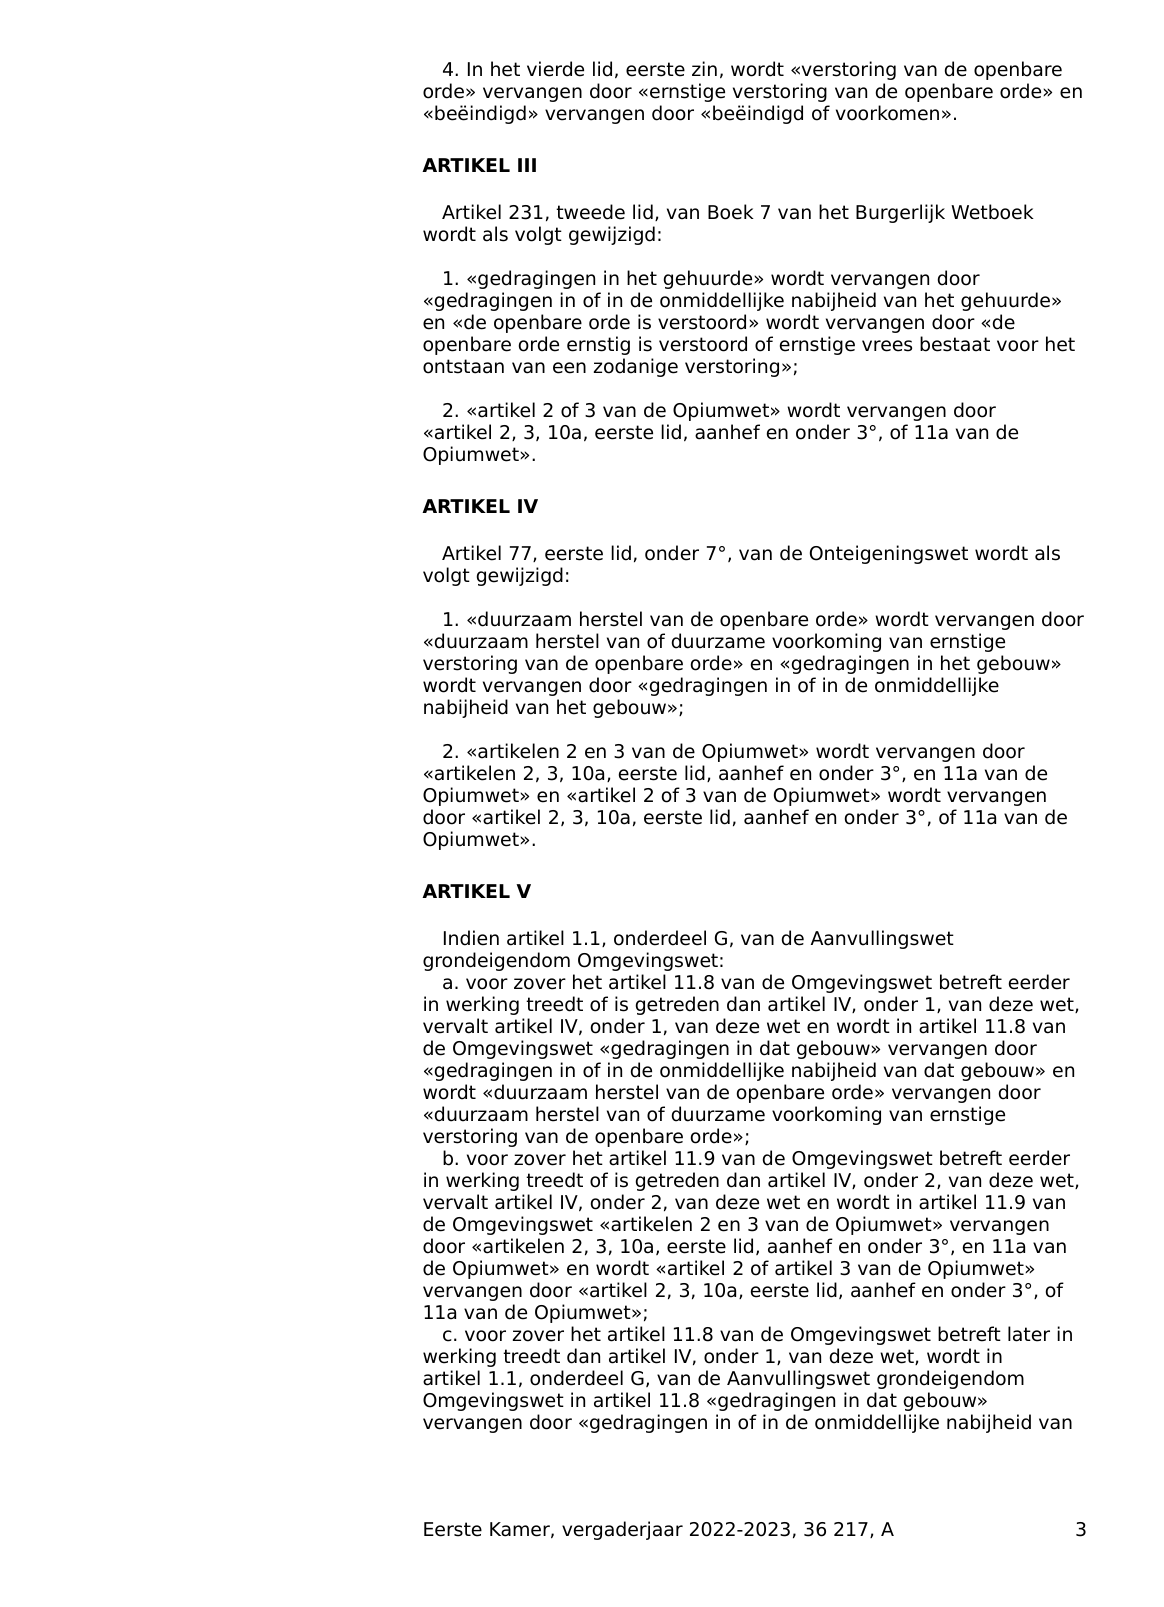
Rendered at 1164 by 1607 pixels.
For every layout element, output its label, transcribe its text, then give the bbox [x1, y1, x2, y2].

text b. voor zover het artikel 11.9 van de Omgevingswet betreft eerder in werking treedt of is getreden dan artikel IV, onder 2, van deze wet, vervalt artikel IV, onder 2, van deze wet en wordt in artikel 11.9 van de Omgevingswet «artikelen 2 en 3 van de Opiumwet» vervangen door «artikelen 2, 3, 10a, eerste lid, aanhef en onder 3°, en 11a van de Opiumwet» en wordt «artikel 2 of artikel 3 van de Opiumwet» vervangen door «artikel 2, 3, 10a, eerste lid, aanhef en onder 3°, of 11a van de Opiumwet»; [422, 1148, 1087, 1324]
text Indien artikel 1.1, onderdeel G, van de Aanvullingswet grondeigendom Omgevingswet: [422, 928, 1087, 972]
text 4. In het vierde lid, eerste zin, wordt «verstoring van de openbare orde» vervangen door «ernstige verstoring van de openbare orde» en «beëindigd» vervangen door «beëindigd of voorkomen». [422, 59, 1087, 125]
text 2. «artikelen 2 en 3 van de Opiumwet» wordt vervangen door «artikelen 2, 3, 10a, eerste lid, aanhef en onder 3°, en 11a van de Opiumwet» en «artikel 2 of 3 van de Opiumwet» wordt vervangen door «artikel 2, 3, 10a, eerste lid, aanhef en onder 3°, of 11a van de Opiumwet». [422, 741, 1087, 851]
text Artikel 77, eerste lid, onder 7°, van de Onteigeningswet wordt als volgt gewijzigd: [422, 543, 1087, 587]
text Artikel 231, tweede lid, van Boek 7 van het Burgerlijk Wetboek wordt als volgt gewijzigd: [422, 202, 1087, 246]
text 2. «artikel 2 of 3 van de Opiumwet» wordt vervangen door «artikel 2, 3, 10a, eerste lid, aanhef en onder 3°, of 11a van de Opiumwet». [422, 400, 1087, 466]
text a. voor zover het artikel 11.8 van de Omgevingswet betreft eerder in werking treedt of is getreden dan artikel IV, onder 1, van deze wet, vervalt artikel IV, onder 1, van deze wet en wordt in artikel 11.8 van de Omgevingswet «gedragingen in dat gebouw» vervangen door «gedragingen in of in de onmiddellijke nabijheid van dat gebouw» en wordt «duurzaam herstel van de openbare orde» vervangen door «duurzaam herstel van of duurzame voorkoming van ernstige verstoring van de openbare orde»; [422, 972, 1087, 1148]
subtitle ARTIKEL III [422, 155, 1087, 177]
text 1. «gedragingen in het gehuurde» wordt vervangen door «gedragingen in of in de onmiddellijke nabijheid van het gehuurde» en «de openbare orde is verstoord» wordt vervangen door «de openbare orde ernstig is verstoord of ernstige vrees bestaat voor het ontstaan van een zodanige verstoring»; [422, 268, 1087, 378]
text 1. «duurzaam herstel van de openbare orde» wordt vervangen door «duurzaam herstel van of duurzame voorkoming van ernstige verstoring van de openbare orde» en «gedragingen in het gebouw» wordt vervangen door «gedragingen in of in de onmiddellijke nabijheid van het gebouw»; [422, 609, 1087, 719]
subtitle ARTIKEL V [422, 881, 1087, 903]
subtitle ARTIKEL IV [422, 496, 1087, 518]
text c. voor zover het artikel 11.8 van de Omgevingswet betreft later in werking treedt dan artikel IV, onder 1, van deze wet, wordt in artikel 1.1, onderdeel G, van de Aanvullingswet grondeigendom Omgevingswet in artikel 11.8 «gedragingen in dat gebouw» vervangen door «gedragingen in of in de onmiddellijke nabijheid van [422, 1324, 1087, 1434]
